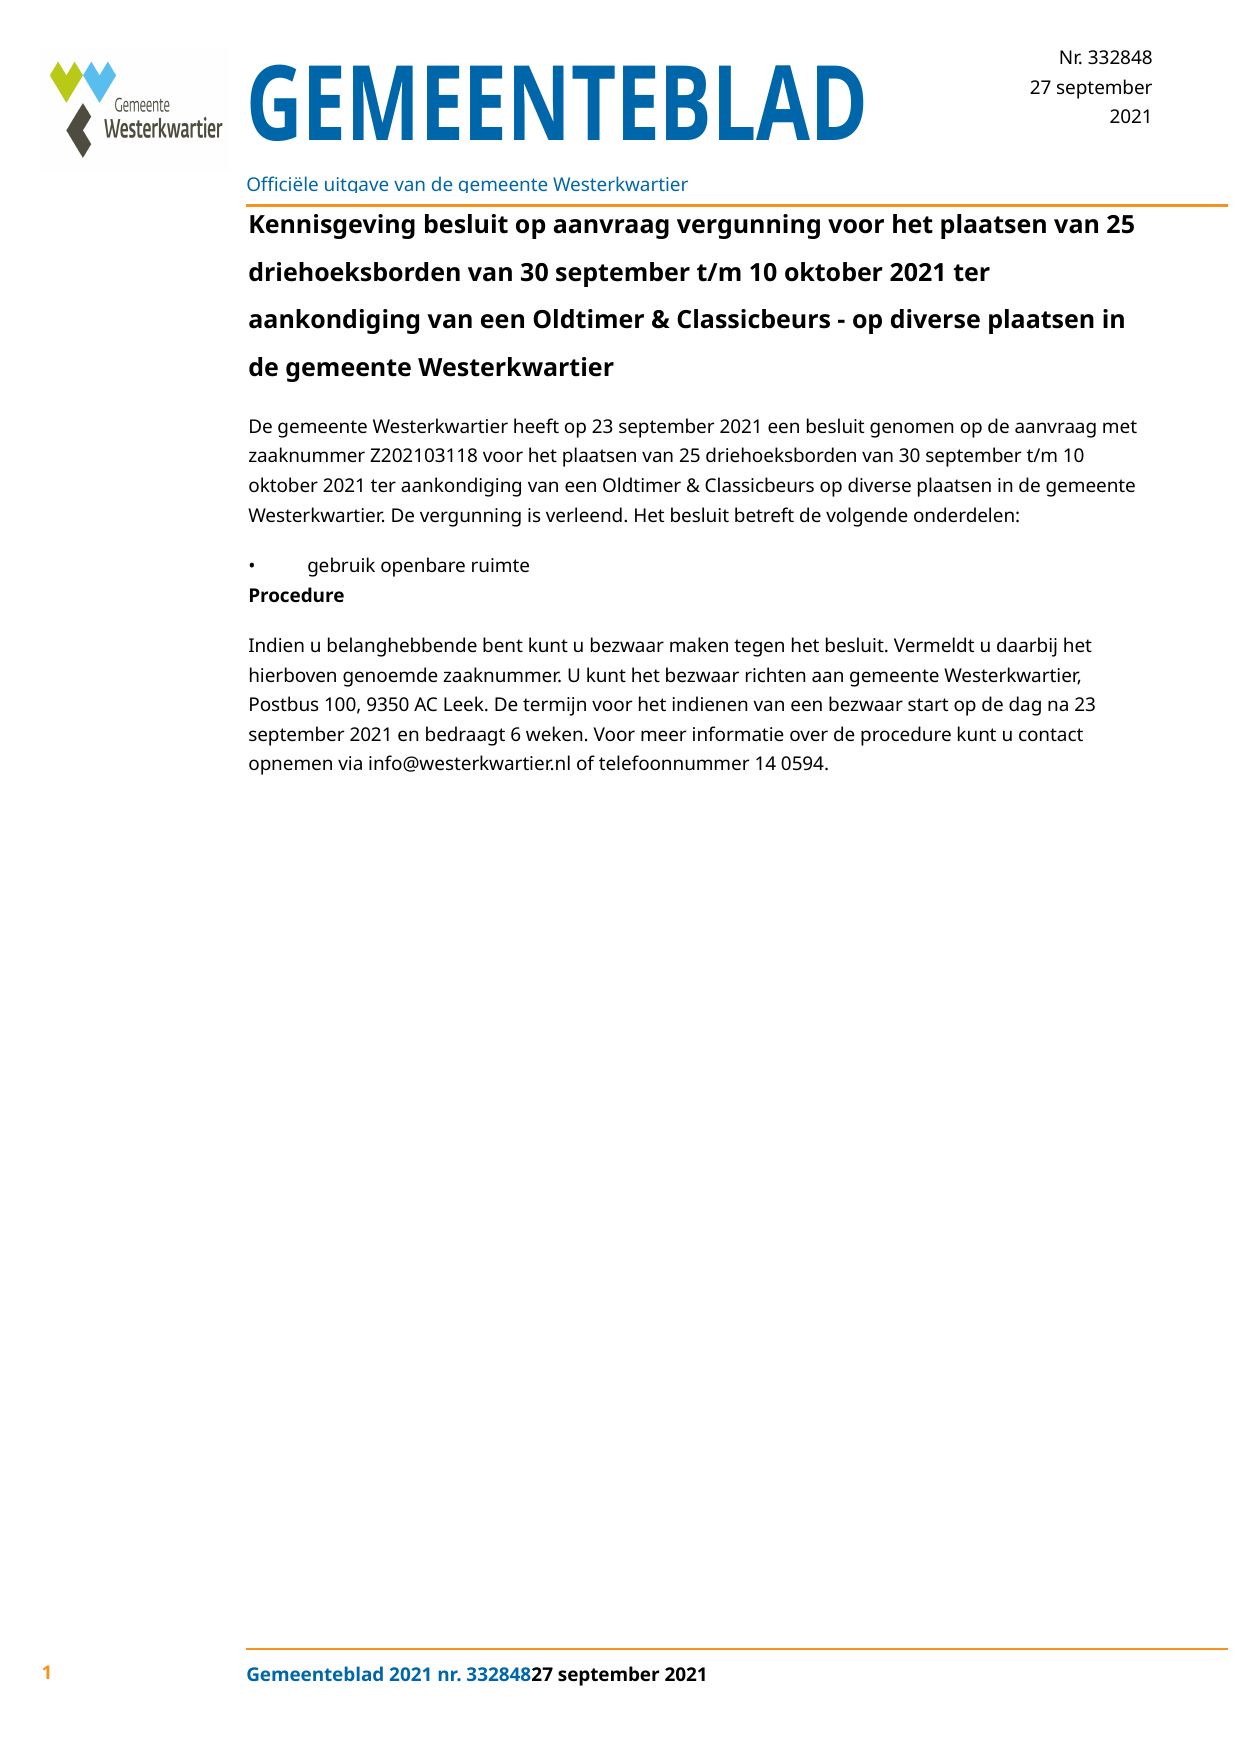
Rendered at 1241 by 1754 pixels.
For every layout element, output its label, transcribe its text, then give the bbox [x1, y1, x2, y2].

text Indien u belanghebbende bent kunt u bezwaar maken tegen het besluit. Vermeldt u daarbij het hierboven genoemde zaaknummer. U kunt het bezwaar richten aan gemeente Westerkwartier, Postbus 100, 9350 AC Leek. De termijn voor het indienen van een bezwaar start op de dag na 23 september 2021 en bedraagt 6 weken. Voor meer informatie over de procedure kunt u contact opnemen via info@westerkwartier.nl of telefoonnummer 14 0594. [248, 632, 1152, 776]
text Procedure [248, 582, 1152, 608]
text Kennisgeving besluit op aanvraag vergunning voor het plaatsen van 25 driehoeksborden van 30 september t/m 10 oktober 2021 ter aankondiging van een Oldtimer & Classicbeurs - op diverse plaatsen in de gemeente Westerkwartier [248, 207, 1152, 384]
list gebruik openbare ruimte [248, 552, 1152, 578]
text De gemeente Westerkwartier heeft op 23 september 2021 een besluit genomen op de aanvraag met zaaknummer Z202103118 voor het plaatsen van 25 driehoeksborden van 30 september t/m 10 oktober 2021 ter aankondiging van een Oldtimer & Classicbeurs op diverse plaatsen in de gemeente Westerkwartier. De vergunning is verleend. Het besluit betreft de volgende onderdelen: [248, 413, 1152, 528]
picture [41, 47, 231, 172]
